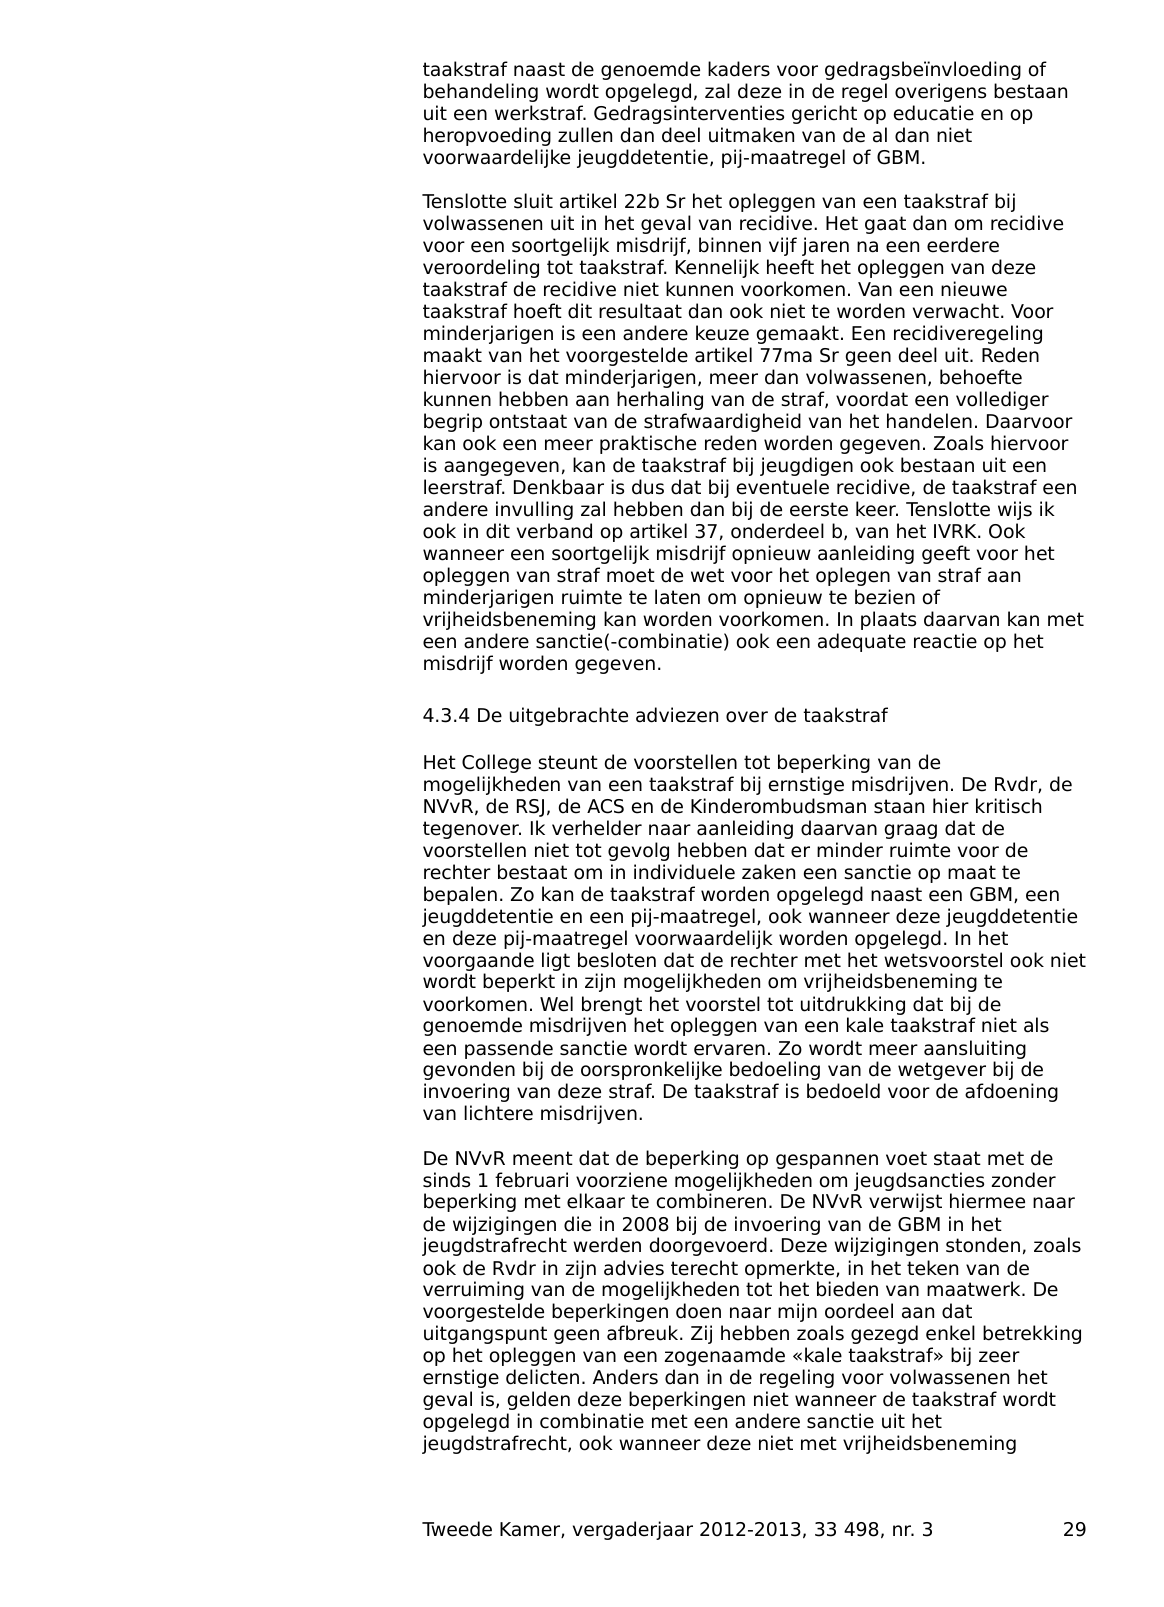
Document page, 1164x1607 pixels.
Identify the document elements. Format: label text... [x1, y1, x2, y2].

subtitle 4.3.4 De uitgebrachte adviezen over de taakstraf [422, 705, 1087, 727]
text taakstraf naast de genoemde kaders voor gedragsbeïnvloeding of behandeling wordt opgelegd, zal deze in de regel overigens bestaan uit een werkstraf. Gedragsinterventies gericht op educatie en op heropvoeding zullen dan deel uitmaken van de al dan niet voorwaardelijke jeugddetentie, pij-maatregel of GBM. [422, 59, 1087, 169]
text Tenslotte sluit artikel 22b Sr het opleggen van een taakstraf bij volwassenen uit in het geval van recidive. Het gaat dan om recidive voor een soortgelijk misdrijf, binnen vijf jaren na een eerdere veroordeling tot taakstraf. Kennelijk heeft het opleggen van deze taakstraf de recidive niet kunnen voorkomen. Van een nieuwe taakstraf hoeft dit resultaat dan ook niet te worden verwacht. Voor minderjarigen is een andere keuze gemaakt. Een recidiveregeling maakt van het voorgestelde artikel 77ma Sr geen deel uit. Reden hiervoor is dat minderjarigen, meer dan volwassenen, behoefte kunnen hebben aan herhaling van de straf, voordat een vollediger begrip ontstaat van de strafwaardigheid van het handelen. Daarvoor kan ook een meer praktische reden worden gegeven. Zoals hiervoor is aangegeven, kan de taakstraf bij jeugdigen ook bestaan uit een leerstraf. Denkbaar is dus dat bij eventuele recidive, de taakstraf een andere invulling zal hebben dan bij de eerste keer. Tenslotte wijs ik ook in dit verband op artikel 37, onderdeel b, van het IVRK. Ook wanneer een soortgelijk misdrijf opnieuw aanleiding geeft voor het opleggen van straf moet de wet voor het oplegen van straf aan minderjarigen ruimte te laten om opnieuw te bezien of vrijheidsbeneming kan worden voorkomen. In plaats daarvan kan met een andere sanctie(-combinatie) ook een adequate reactie op het misdrijf worden gegeven. [422, 191, 1087, 675]
text De NVvR meent dat de beperking op gespannen voet staat met de sinds 1 februari voorziene mogelijkheden om jeugdsancties zonder beperking met elkaar te combineren. De NVvR verwijst hiermee naar de wijzigingen die in 2008 bij de invoering van de GBM in het jeugdstrafrecht werden doorgevoerd. Deze wijzigingen stonden, zoals ook de Rvdr in zijn advies terecht opmerkte, in het teken van de verruiming van de mogelijkheden tot het bieden van maatwerk. De voorgestelde beperkingen doen naar mijn oordeel aan dat uitgangspunt geen afbreuk. Zij hebben zoals gezegd enkel betrekking op het opleggen van een zogenaamde «kale taakstraf» bij zeer ernstige delicten. Anders dan in de regeling voor volwassenen het geval is, gelden deze beperkingen niet wanneer de taakstraf wordt opgelegd in combinatie met een andere sanctie uit het jeugdstrafrecht, ook wanneer deze niet met vrijheidsbeneming [422, 1147, 1087, 1455]
text Het College steunt de voorstellen tot beperking van de mogelijkheden van een taakstraf bij ernstige misdrijven. De Rvdr, de NVvR, de RSJ, de ACS en de Kinderombudsman staan hier kritisch tegenover. Ik verhelder naar aanleiding daarvan graag dat de voorstellen niet tot gevolg hebben dat er minder ruimte voor de rechter bestaat om in individuele zaken een sanctie op maat te bepalen. Zo kan de taakstraf worden opgelegd naast een GBM, een jeugddetentie en een pij-maatregel, ook wanneer deze jeugddetentie en deze pij-maatregel voorwaardelijk worden opgelegd. In het voorgaande ligt besloten dat de rechter met het wetsvoorstel ook niet wordt beperkt in zijn mogelijkheden om vrijheidsbeneming te voorkomen. Wel brengt het voorstel tot uitdrukking dat bij de genoemde misdrijven het opleggen van een kale taakstraf niet als een passende sanctie wordt ervaren. Zo wordt meer aansluiting gevonden bij de oorspronkelijke bedoeling van de wetgever bij de invoering van deze straf. De taakstraf is bedoeld voor de afdoening van lichtere misdrijven. [422, 752, 1087, 1125]
